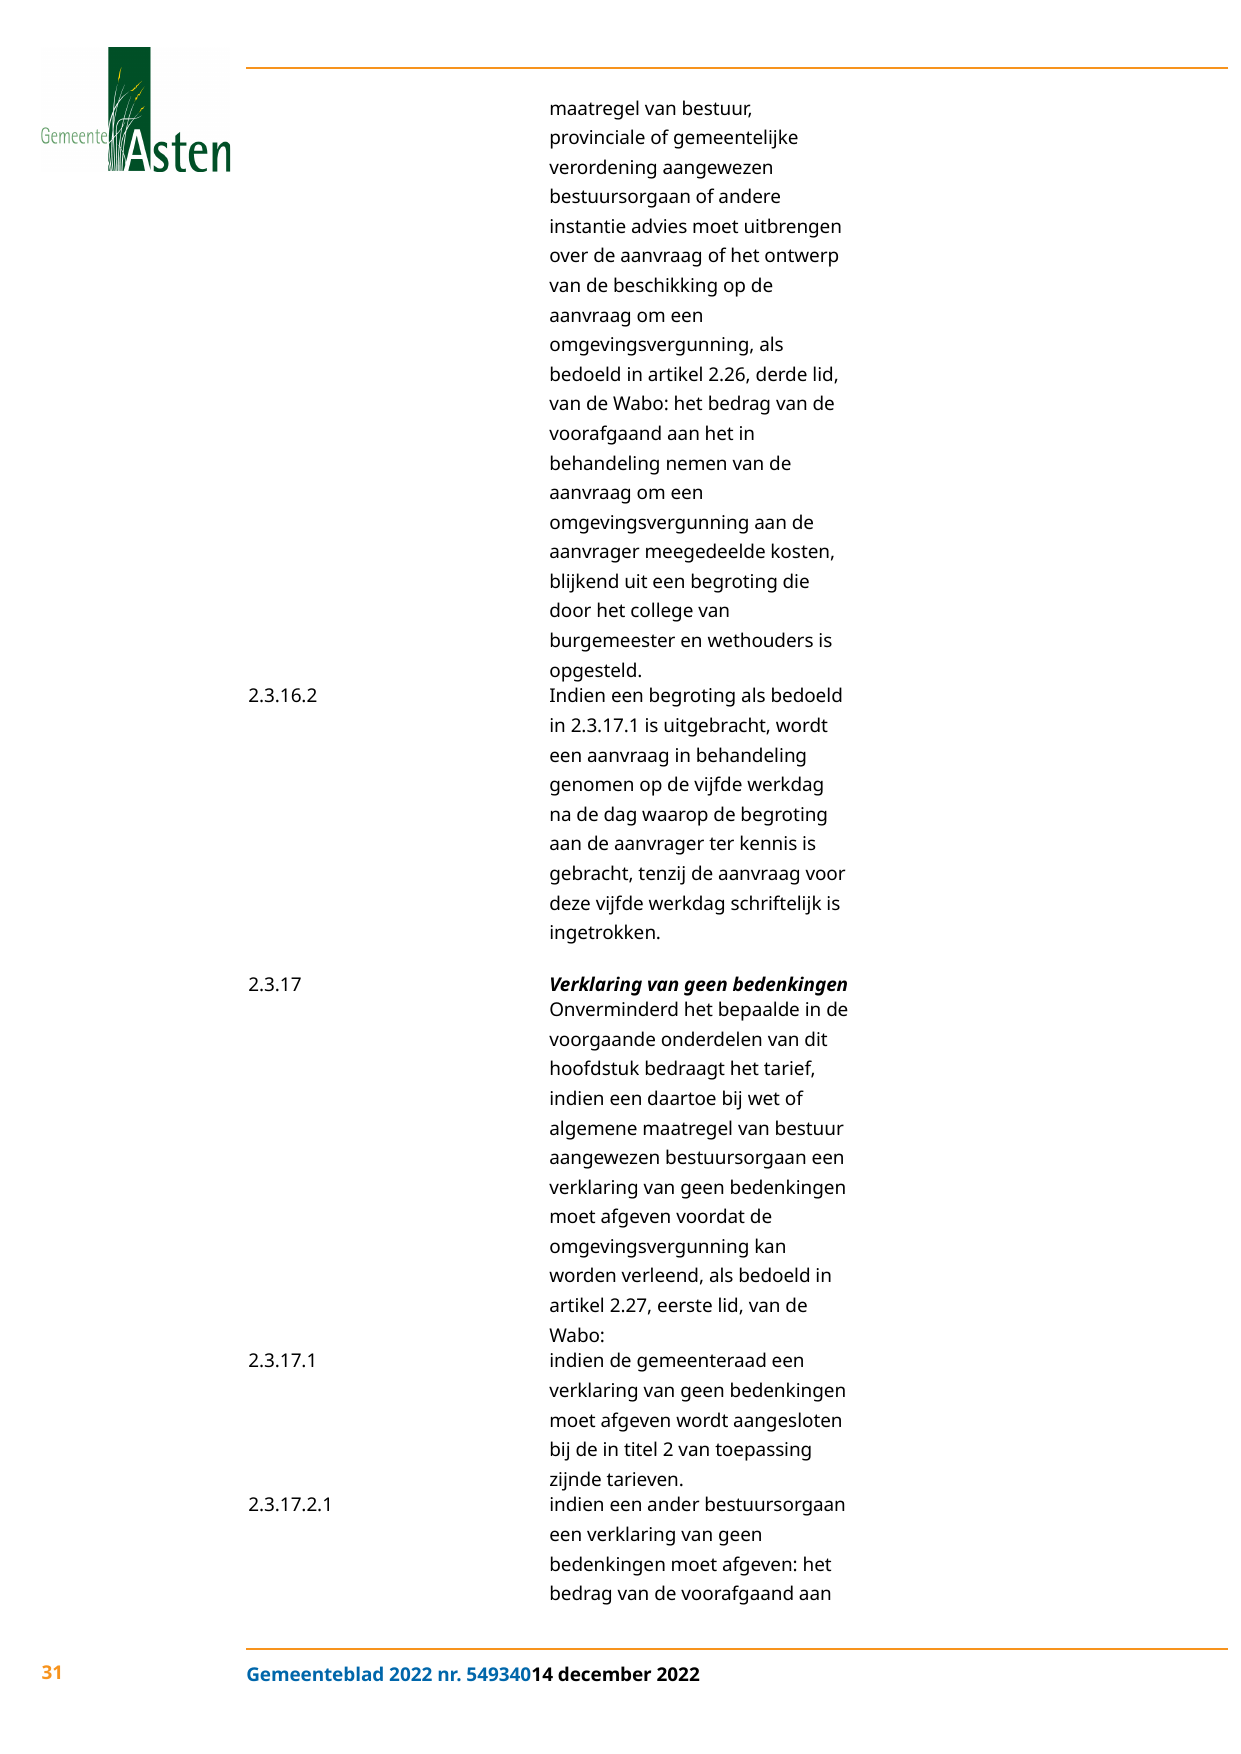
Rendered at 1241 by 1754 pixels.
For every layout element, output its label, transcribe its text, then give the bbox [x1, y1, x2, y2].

picture [41, 47, 231, 172]
table_cell [850, 1348, 1152, 1492]
table_cell [850, 683, 1152, 945]
table_cell [549, 945, 850, 971]
table_cell maatregel van bestuur, provinciale of gemeentelijke verordening aangewezen bestuursorgaan of andere instantie advies moet uitbrengen over de aanvraag of het ontwerp van de beschikking op de aanvraag om een omgevingsvergunning, als bedoeld in artikel 2.26, derde lid, van de Wabo: het bedrag van de voorafgaand aan het in behandeling nemen van de aanvraag om een omgevingsvergunning aan de aanvrager meegedeelde kosten, blijkend uit een begroting die door het college van burgemeester en wethouders is opgesteld. [549, 95, 850, 683]
table_cell Onverminderd het bepaalde in de voorgaande onderdelen van dit hoofdstuk bedraagt het tarief, indien een daartoe bij wet of algemene maatregel van bestuur aangewezen bestuursorgaan een verklaring van geen bedenkingen moet afgeven voordat de omgevingsvergunning kan worden verleend, als bedoeld in artikel 2.27, eerste lid, van de Wabo: [549, 996, 850, 1348]
table_cell 2.3.17.1 [248, 1348, 549, 1492]
table_cell 2.3.17 [248, 971, 549, 996]
table_cell [248, 945, 549, 971]
table_cell [850, 996, 1152, 1348]
table_cell indien een ander bestuursorgaan een verklaring van geen bedenkingen moet afgeven: het bedrag van de voorafgaand aan [549, 1492, 850, 1606]
table_cell [248, 996, 549, 1348]
table_cell 2.3.16.2 [248, 683, 549, 945]
table_cell [850, 945, 1152, 971]
table_cell Indien een begroting als bedoeld in 2.3.17.1 is uitgebracht, wordt een aanvraag in behandeling genomen op de vijfde werkdag na de dag waarop de begroting aan de aanvrager ter kennis is gebracht, tenzij de aanvraag voor deze vijfde werkdag schriftelijk is ingetrokken. [549, 683, 850, 945]
table_cell indien de gemeenteraad een verklaring van geen bedenkingen moet afgeven wordt aangesloten bij de in titel 2 van toepassing zijnde tarieven. [549, 1348, 850, 1492]
table_cell [850, 971, 1152, 996]
table_cell [850, 1492, 1152, 1606]
table_cell Verklaring van geen bedenkingen [549, 971, 850, 996]
table_cell [850, 95, 1152, 683]
table_cell [248, 95, 549, 683]
table_cell 2.3.17.2.1 [248, 1492, 549, 1606]
